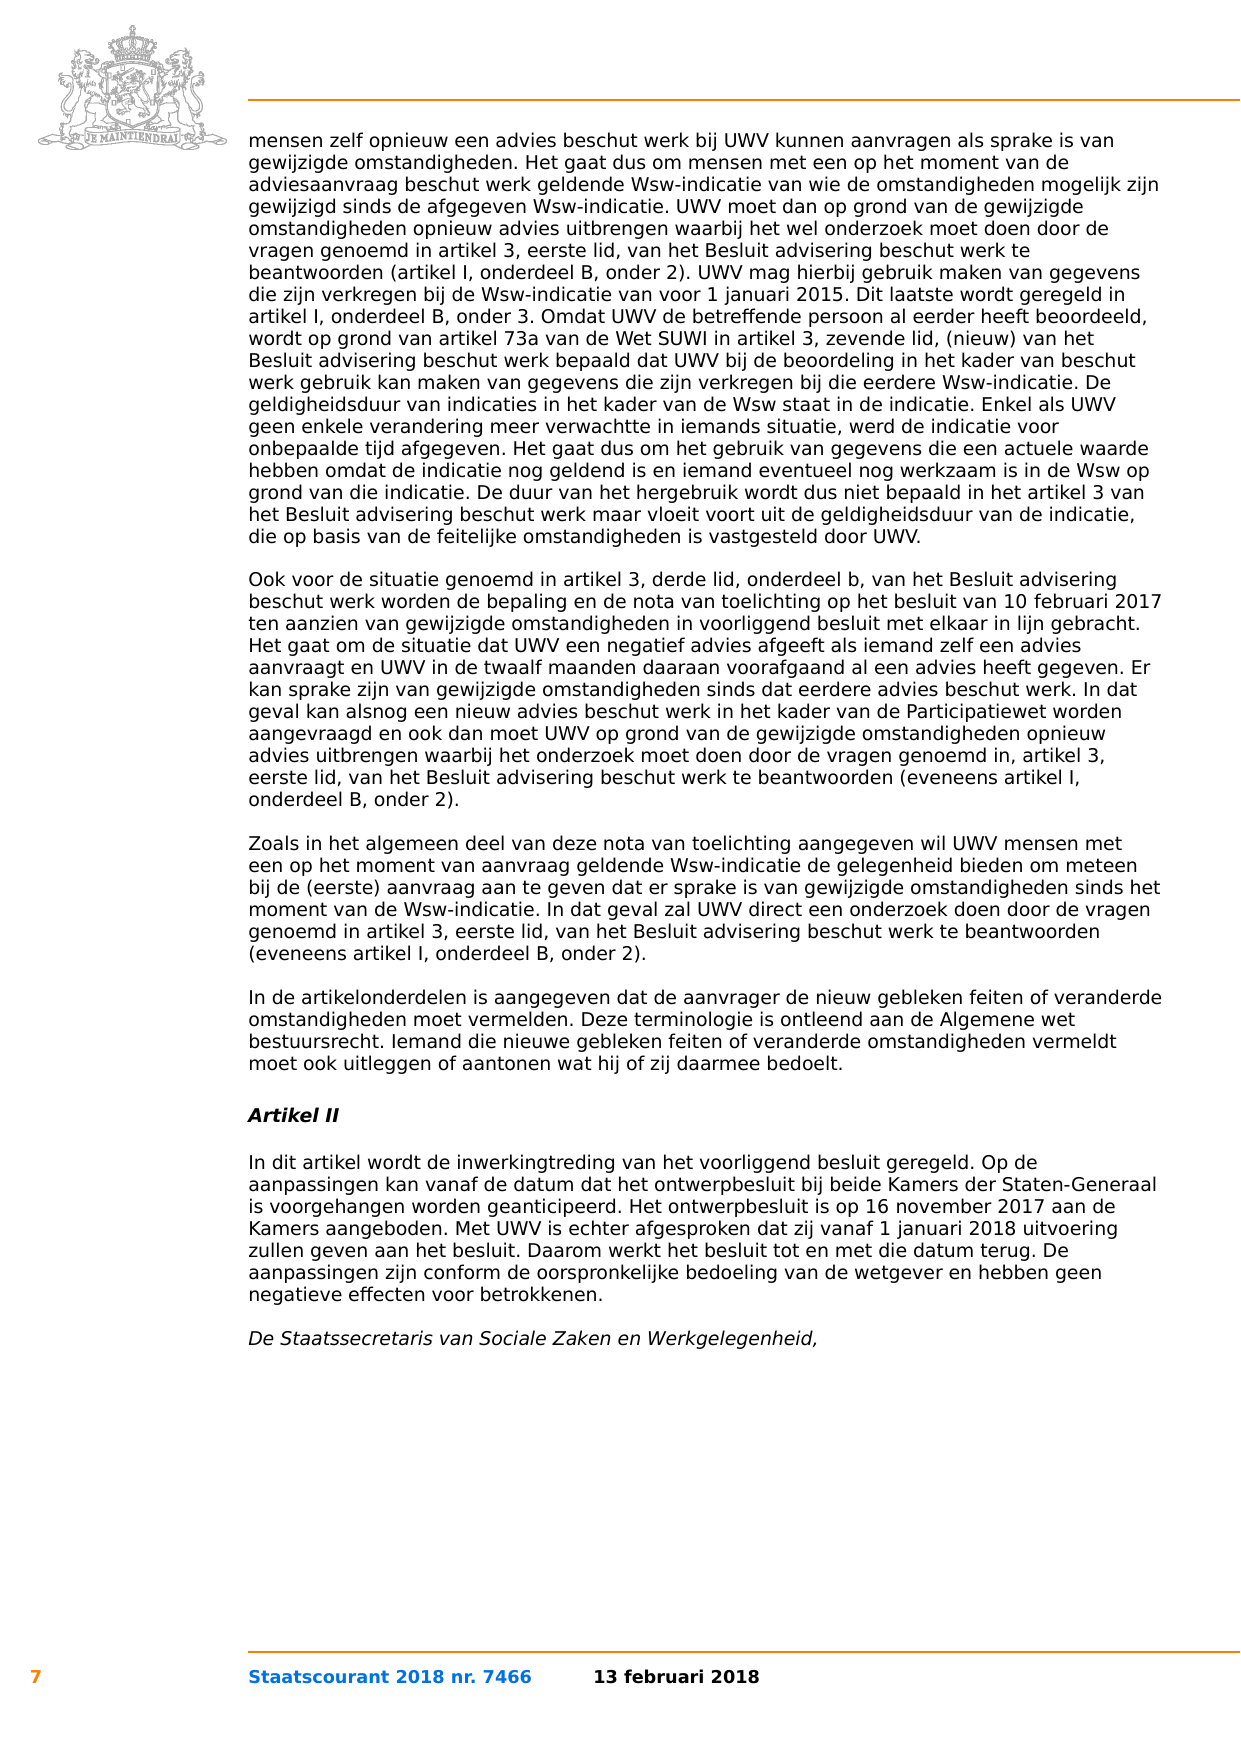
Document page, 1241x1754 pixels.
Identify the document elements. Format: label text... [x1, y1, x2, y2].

subtitle Artikel II [248, 1105, 1163, 1127]
text In de artikelonderdelen is aangegeven dat de aanvrager de nieuw gebleken feiten of veranderde omstandigheden moet vermelden. Deze terminologie is ontleend aan de Algemene wet bestuursrecht. Iemand die nieuwe gebleken feiten of veranderde omstandigheden vermeldt moet ook uitleggen of aantonen wat hij of zij daarmee bedoelt. [248, 987, 1163, 1075]
text mensen zelf opnieuw een advies beschut werk bij UWV kunnen aanvragen als sprake is van gewijzigde omstandigheden. Het gaat dus om mensen met een op het moment van de adviesaanvraag beschut werk geldende Wsw-indicatie van wie de omstandigheden mogelijk zijn gewijzigd sinds de afgegeven Wsw-indicatie. UWV moet dan op grond van de gewijzigde omstandigheden opnieuw advies uitbrengen waarbij het wel onderzoek moet doen door de vragen genoemd in artikel 3, eerste lid, van het Besluit advisering beschut werk te beantwoorden (artikel I, onderdeel B, onder 2). UWV mag hierbij gebruik maken van gegevens die zijn verkregen bij de Wsw-indicatie van voor 1 januari 2015. Dit laatste wordt geregeld in artikel I, onderdeel B, onder 3. Omdat UWV de betreffende persoon al eerder heeft beoordeeld, wordt op grond van artikel 73a van de Wet SUWI in artikel 3, zevende lid, (nieuw) van het Besluit advisering beschut werk bepaald dat UWV bij de beoordeling in het kader van beschut werk gebruik kan maken van gegevens die zijn verkregen bij die eerdere Wsw-indicatie. De geldigheidsduur van indicaties in het kader van de Wsw staat in de indicatie. Enkel als UWV geen enkele verandering meer verwachtte in iemands situatie, werd de indicatie voor onbepaalde tijd afgegeven. Het gaat dus om het gebruik van gegevens die een actuele waarde hebben omdat de indicatie nog geldend is en iemand eventueel nog werkzaam is in de Wsw op grond van die indicatie. De duur van het hergebruik wordt dus niet bepaald in het artikel 3 van het Besluit advisering beschut werk maar vloeit voort uit de geldigheidsduur van de indicatie, die op basis van de feitelijke omstandigheden is vastgesteld door UWV. [248, 130, 1163, 547]
text De Staatssecretaris van Sociale Zaken en Werkgelegenheid, [248, 1327, 1163, 1349]
text Ook voor de situatie genoemd in artikel 3, derde lid, onderdeel b, van het Besluit advisering beschut werk worden de bepaling en de nota van toelichting op het besluit van 10 februari 2017 ten aanzien van gewijzigde omstandigheden in voorliggend besluit met elkaar in lijn gebracht. Het gaat om de situatie dat UWV een negatief advies afgeeft als iemand zelf een advies aanvraagt en UWV in de twaalf maanden daaraan voorafgaand al een advies heeft gegeven. Er kan sprake zijn van gewijzigde omstandigheden sinds dat eerdere advies beschut werk. In dat geval kan alsnog een nieuw advies beschut werk in het kader van de Participatiewet worden aangevraagd en ook dan moet UWV op grond van de gewijzigde omstandigheden opnieuw advies uitbrengen waarbij het onderzoek moet doen door de vragen genoemd in, artikel 3, eerste lid, van het Besluit advisering beschut werk te beantwoorden (eveneens artikel I, onderdeel B, onder 2). [248, 569, 1163, 811]
picture [38, 25, 227, 150]
text Zoals in het algemeen deel van deze nota van toelichting aangegeven wil UWV mensen met een op het moment van aanvraag geldende Wsw-indicatie de gelegenheid bieden om meteen bij de (eerste) aanvraag aan te geven dat er sprake is van gewijzigde omstandigheden sinds het moment van de Wsw-indicatie. In dat geval zal UWV direct een onderzoek doen door de vragen genoemd in artikel 3, eerste lid, van het Besluit advisering beschut werk te beantwoorden (eveneens artikel I, onderdeel B, onder 2). [248, 833, 1163, 965]
text In dit artikel wordt de inwerkingtreding van het voorliggend besluit geregeld. Op de aanpassingen kan vanaf de datum dat het ontwerpbesluit bij beide Kamers der Staten-Generaal is voorgehangen worden geanticipeerd. Het ontwerpbesluit is op 16 november 2017 aan de Kamers aangeboden. Met UWV is echter afgesproken dat zij vanaf 1 januari 2018 uitvoering zullen geven aan het besluit. Daarom werkt het besluit tot en met die datum terug. De aanpassingen zijn conform de oorspronkelijke bedoeling van de wetgever en hebben geen negatieve effecten voor betrokkenen. [248, 1152, 1163, 1306]
